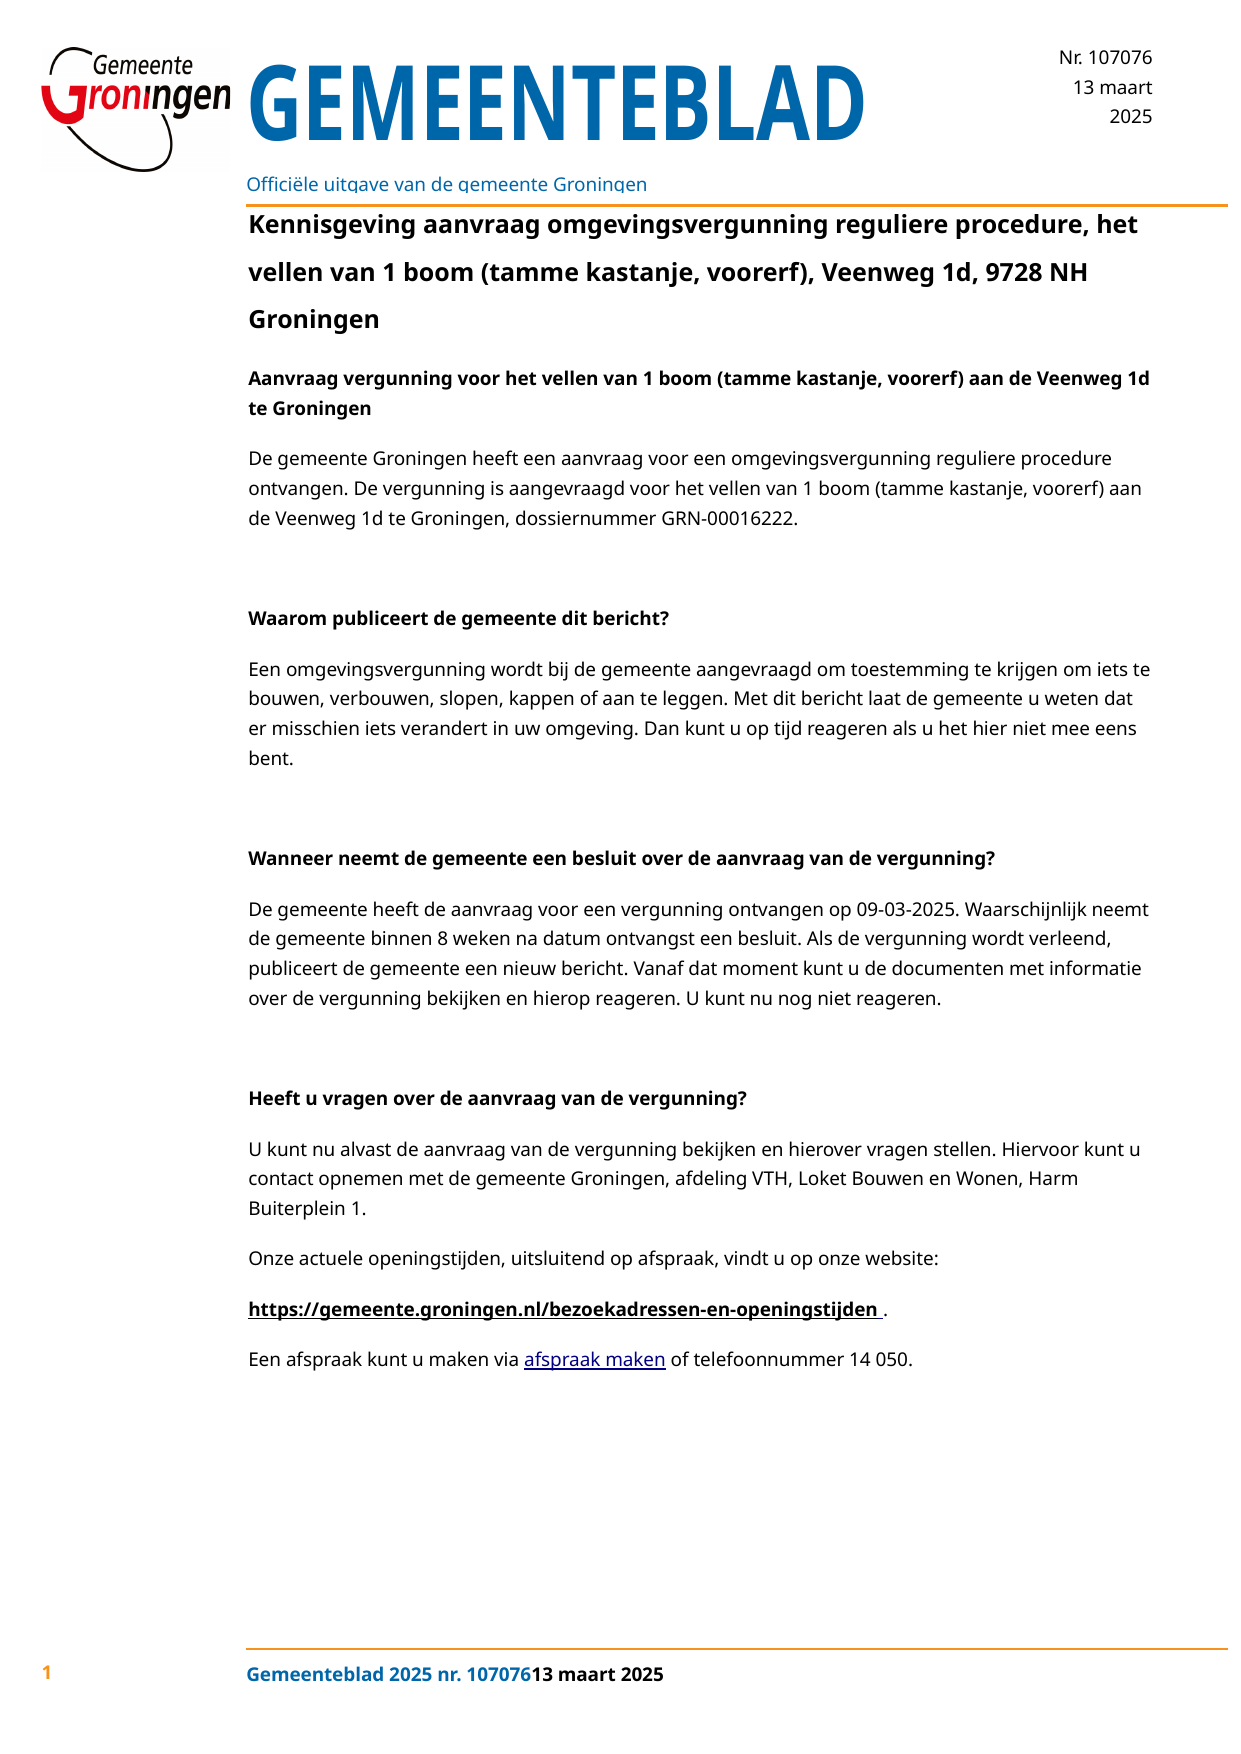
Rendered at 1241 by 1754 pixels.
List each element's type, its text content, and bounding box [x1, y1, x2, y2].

picture [41, 47, 231, 172]
text https://gemeente.groningen.nl/bezoekadressen-en-openingstijden . [248, 1296, 1152, 1322]
text Waarom publiceert de gemeente dit bericht? [248, 606, 1152, 631]
text Aanvraag vergunning voor het vellen van 1 boom (tamme kastanje, voorerf) aan de Veenweg 1d te Groningen [248, 366, 1152, 421]
text Een afspraak kunt u maken via afspraak maken of telefoonnummer 14 050. [248, 1346, 1152, 1372]
text U kunt nu alvast de aanvraag van de vergunning bekijken en hierover vragen stellen. Hiervoor kunt u contact opnemen met de gemeente Groningen, afdeling VTH, Loket Bouwen en Wonen, Harm Buiterplein 1. [248, 1136, 1152, 1221]
text Wanneer neemt de gemeente een besluit over de aanvraag van de vergunning? [248, 846, 1152, 871]
text Heeft u vragen over de aanvraag van de vergunning? [248, 1086, 1152, 1111]
text De gemeente heeft de aanvraag voor een vergunning ontvangen op 09-03-2025. Waarschijnlijk neemt de gemeente binnen 8 weken na datum ontvangst een besluit. Als de vergunning wordt verleend, publiceert de gemeente een nieuw bericht. Vanaf dat moment kunt u de documenten met informatie over de vergunning bekijken en hierop reageren. U kunt nu nog niet reageren. [248, 896, 1152, 1010]
text Onze actuele openingstijden, uitsluitend op afspraak, vindt u op onze website: [248, 1246, 1152, 1271]
text Een omgevingsvergunning wordt bij de gemeente aangevraagd om toestemming te krijgen om iets te bouwen, verbouwen, slopen, kappen of aan te leggen. Met dit bericht laat de gemeente u weten dat er misschien iets verandert in uw omgeving. Dan kunt u op tijd reageren als u het hier niet mee eens bent. [248, 656, 1152, 770]
text De gemeente Groningen heeft een aanvraag voor een omgevingsvergunning reguliere procedure ontvangen. De vergunning is aangevraagd voor het vellen van 1 boom (tamme kastanje, voorerf) aan de Veenweg 1d te Groningen, dossiernummer GRN-00016222. [248, 446, 1152, 530]
text Kennisgeving aanvraag omgevingsvergunning reguliere procedure, het vellen van 1 boom (tamme kastanje, voorerf), Veenweg 1d, 9728 NH Groningen [248, 207, 1152, 336]
